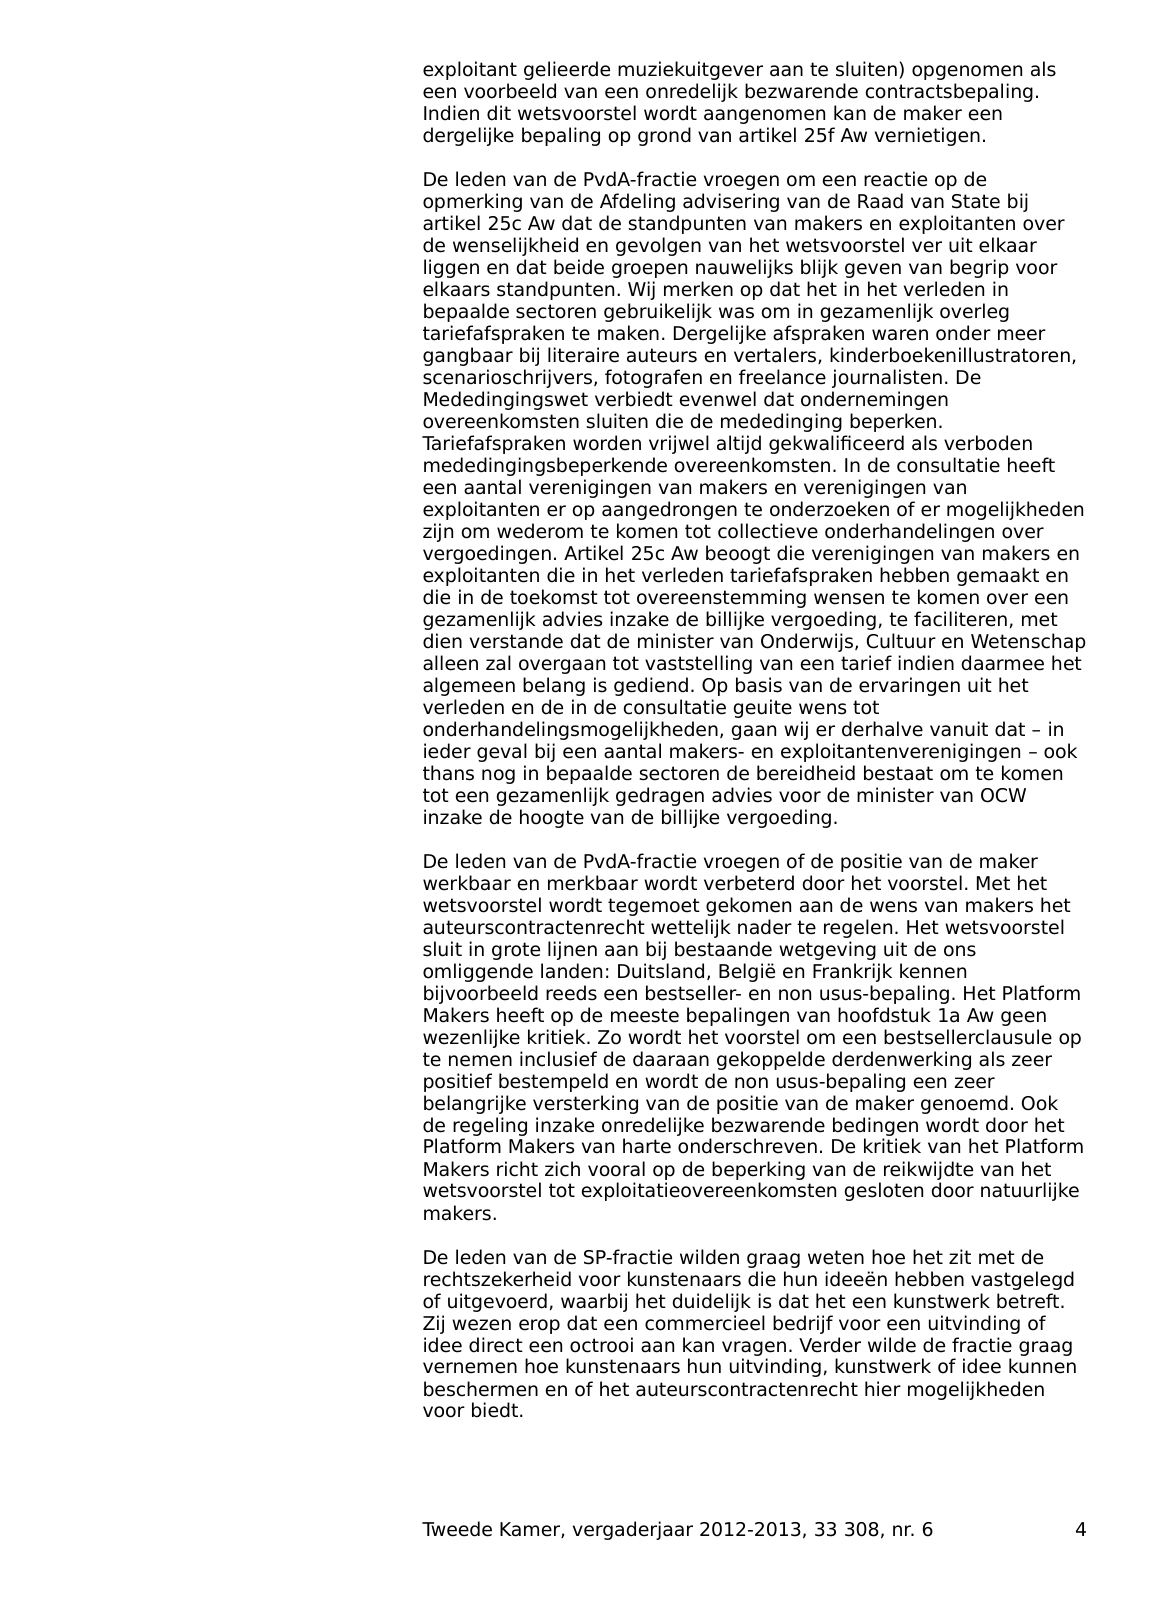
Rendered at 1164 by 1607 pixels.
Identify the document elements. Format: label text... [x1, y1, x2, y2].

text De leden van de SP-fractie wilden graag weten hoe het zit met de rechtszekerheid voor kunstenaars die hun ideeën hebben vastgelegd of uitgevoerd, waarbij het duidelijk is dat het een kunstwerk betreft. Zij wezen erop dat een commercieel bedrijf voor een uitvinding of idee direct een octrooi aan kan vragen. Verder wilde de fractie graag vernemen hoe kunstenaars hun uitvinding, kunstwerk of idee kunnen beschermen en of het auteurscontractenrecht hier mogelijkheden voor biedt. [422, 1247, 1087, 1422]
text De leden van de PvdA-fractie vroegen om een reactie op de opmerking van de Afdeling advisering van de Raad van State bij artikel 25c Aw dat de standpunten van makers en exploitanten over de wenselijkheid en gevolgen van het wetsvoorstel ver uit elkaar liggen en dat beide groepen nauwelijks blijk geven van begrip voor elkaars standpunten. Wij merken op dat het in het verleden in bepaalde sectoren gebruikelijk was om in gezamenlijk overleg tariefafspraken te maken. Dergelijke afspraken waren onder meer gangbaar bij literaire auteurs en vertalers, kinderboekenillustratoren, scenarioschrijvers, fotografen en freelance journalisten. De Mededingingswet verbiedt evenwel dat ondernemingen overeenkomsten sluiten die de mededinging beperken. Tariefafspraken worden vrijwel altijd gekwalificeerd als verboden mededingingsbeperkende overeenkomsten. In de consultatie heeft een aantal verenigingen van makers en verenigingen van exploitanten er op aangedrongen te onderzoeken of er mogelijkheden zijn om wederom te komen tot collectieve onderhandelingen over vergoedingen. Artikel 25c Aw beoogt die verenigingen van makers en exploitanten die in het verleden tariefafspraken hebben gemaakt en die in de toekomst tot overeenstemming wensen te komen over een gezamenlijk advies inzake de billijke vergoeding, te faciliteren, met dien verstande dat de minister van Onderwijs, Cultuur en Wetenschap alleen zal overgaan tot vaststelling van een tarief indien daarmee het algemeen belang is gediend. Op basis van de ervaringen uit het verleden en de in de consultatie geuite wens tot onderhandelingsmogelijkheden, gaan wij er derhalve vanuit dat – in ieder geval bij een aantal makers- en exploitantenverenigingen – ook thans nog in bepaalde sectoren de bereidheid bestaat om te komen tot een gezamenlijk gedragen advies voor de minister van OCW inzake de hoogte van de billijke vergoeding. [422, 169, 1087, 828]
text De leden van de PvdA-fractie vroegen of de positie van de maker werkbaar en merkbaar wordt verbeterd door het voorstel. Met het wetsvoorstel wordt tegemoet gekomen aan de wens van makers het auteurscontractenrecht wettelijk nader te regelen. Het wetsvoorstel sluit in grote lijnen aan bij bestaande wetgeving uit de ons omliggende landen: Duitsland, België en Frankrijk kennen bijvoorbeeld reeds een bestseller- en non usus-bepaling. Het Platform Makers heeft op de meeste bepalingen van hoofdstuk 1a Aw geen wezenlijke kritiek. Zo wordt het voorstel om een bestsellerclausule op te nemen inclusief de daaraan gekoppelde derdenwerking als zeer positief bestempeld en wordt de non usus-bepaling een zeer belangrijke versterking van de positie van de maker genoemd. Ook de regeling inzake onredelijke bezwarende bedingen wordt door het Platform Makers van harte onderschreven. De kritiek van het Platform Makers richt zich vooral op de beperking van de reikwijdte van het wetsvoorstel tot exploitatieovereenkomsten gesloten door natuurlijke makers. [422, 851, 1087, 1224]
text exploitant gelieerde muziekuitgever aan te sluiten) opgenomen als een voorbeeld van een onredelijk bezwarende contractsbepaling. Indien dit wetsvoorstel wordt aangenomen kan de maker een dergelijke bepaling op grond van artikel 25f Aw vernietigen. [422, 59, 1087, 147]
